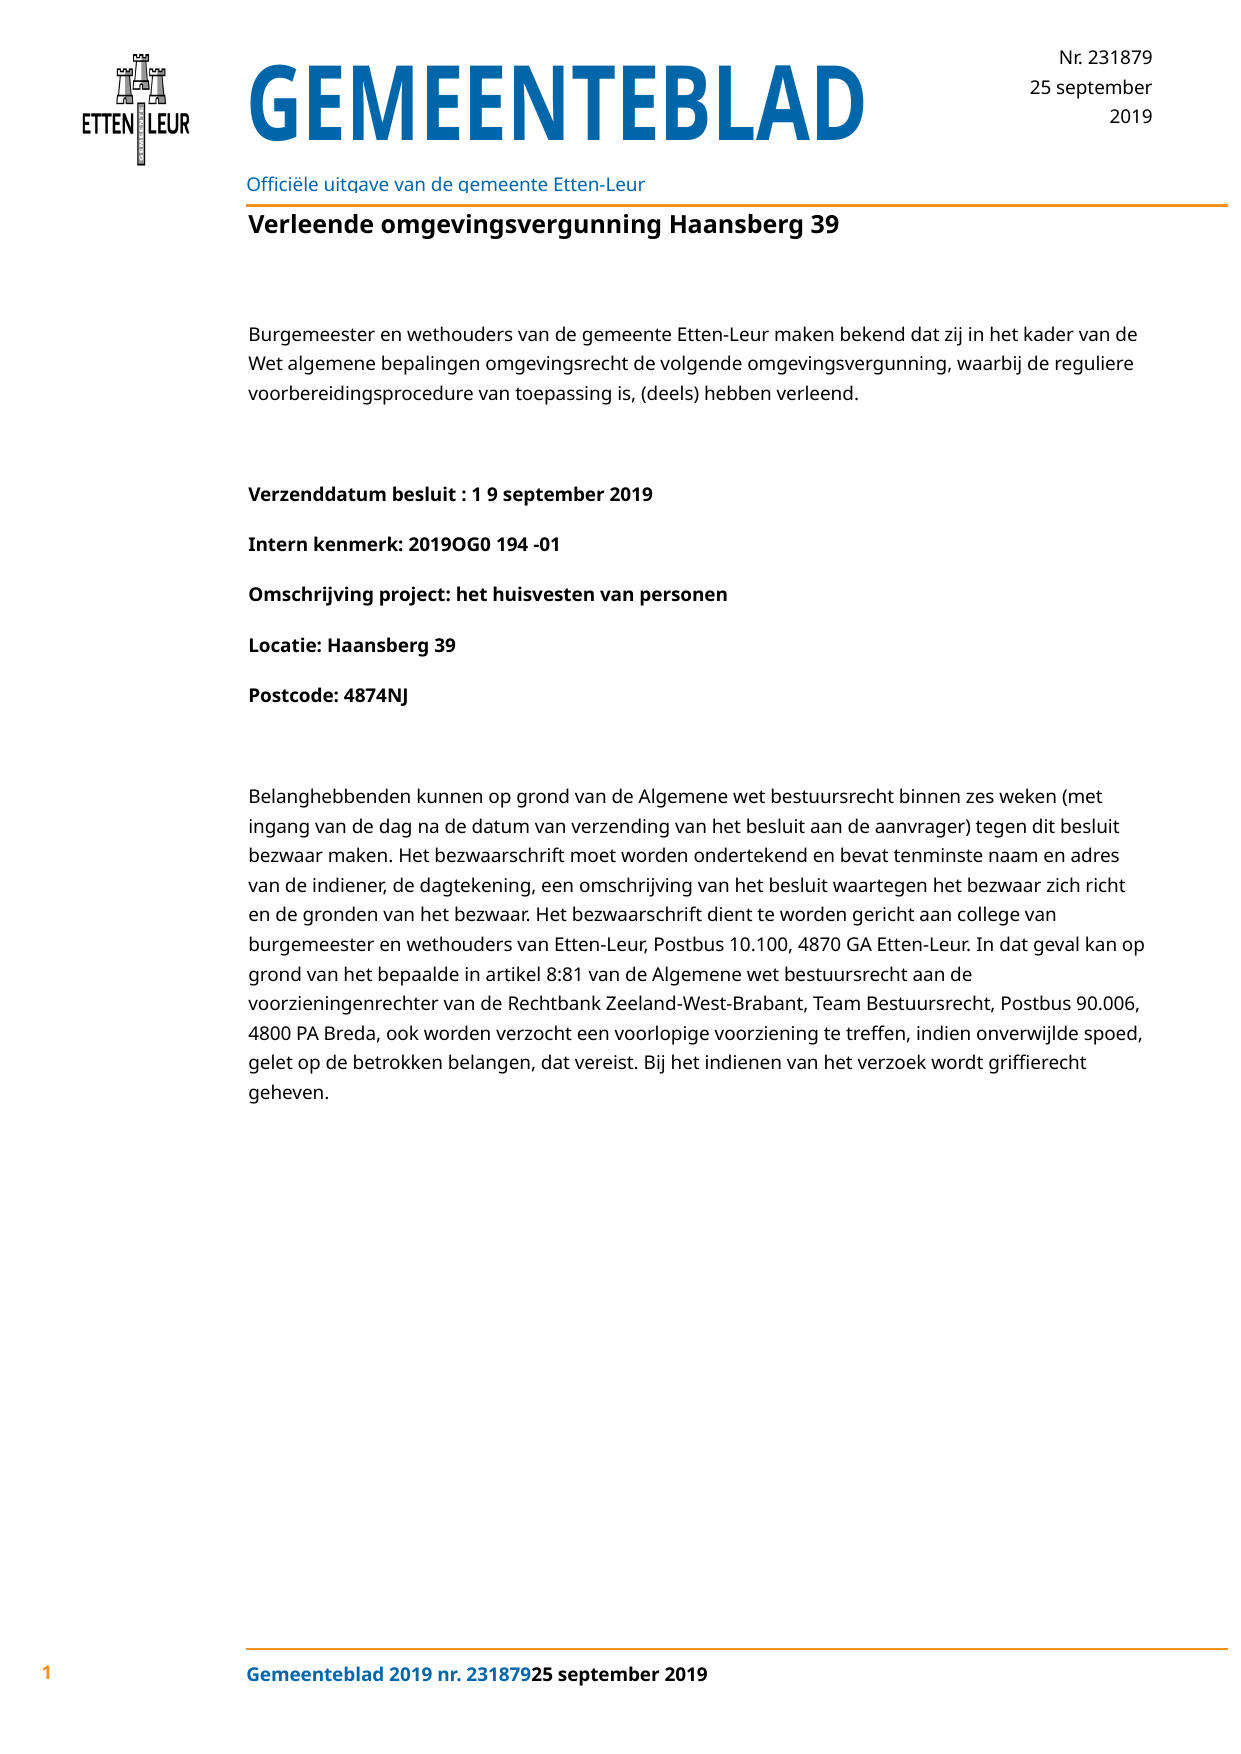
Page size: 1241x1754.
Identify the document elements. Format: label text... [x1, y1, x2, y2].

text Verzenddatum besluit : 1 9 september 2019 [248, 481, 1152, 506]
text Postcode: 4874NJ [248, 682, 1152, 708]
text Locatie: Haansberg 39 [248, 632, 1152, 658]
text Belanghebbenden kunnen op grond van de Algemene wet bestuursrecht binnen zes weken (met ingang van de dag na de datum van verzending van het besluit aan de aanvrager) tegen dit besluit bezwaar maken. Het bezwaarschrift moet worden ondertekend en bevat tenminste naam en adres van de indiener, de dagtekening, een omschrijving van het besluit waartegen het bezwaar zich richt en de gronden van het bezwaar. Het bezwaarschrift dient te worden gericht aan college van burgemeester en wethouders van Etten-Leur, Postbus 10.100, 4870 GA Etten-Leur. In dat geval kan op grond van het bepaalde in artikel 8:81 van de Algemene wet bestuursrecht aan de voorzieningenrechter van de Rechtbank Zeeland-West-Brabant, Team Bestuursrecht, Postbus 90.006, 4800 PA Breda, ook worden verzocht een voorlopige voorziening te treffen, indien onverwijlde spoed, gelet op de betrokken belangen, dat vereist. Bij het indienen van het verzoek wordt griffierecht geheven. [248, 783, 1152, 1105]
text Intern kenmerk: 2019OG0 194 -01 [248, 531, 1152, 557]
text Omschrijving project: het huisvesten van personen [248, 582, 1152, 607]
text Verleende omgevingsvergunning Haansberg 39 [248, 207, 1152, 241]
text Burgemeester en wethouders van de gemeente Etten-Leur maken bekend dat zij in het kader van de Wet algemene bepalingen omgevingsrecht de volgende omgevingsvergunning, waarbij de reguliere voorbereidingsprocedure van toepassing is, (deels) hebben verleend. [248, 321, 1152, 406]
picture [41, 47, 231, 172]
